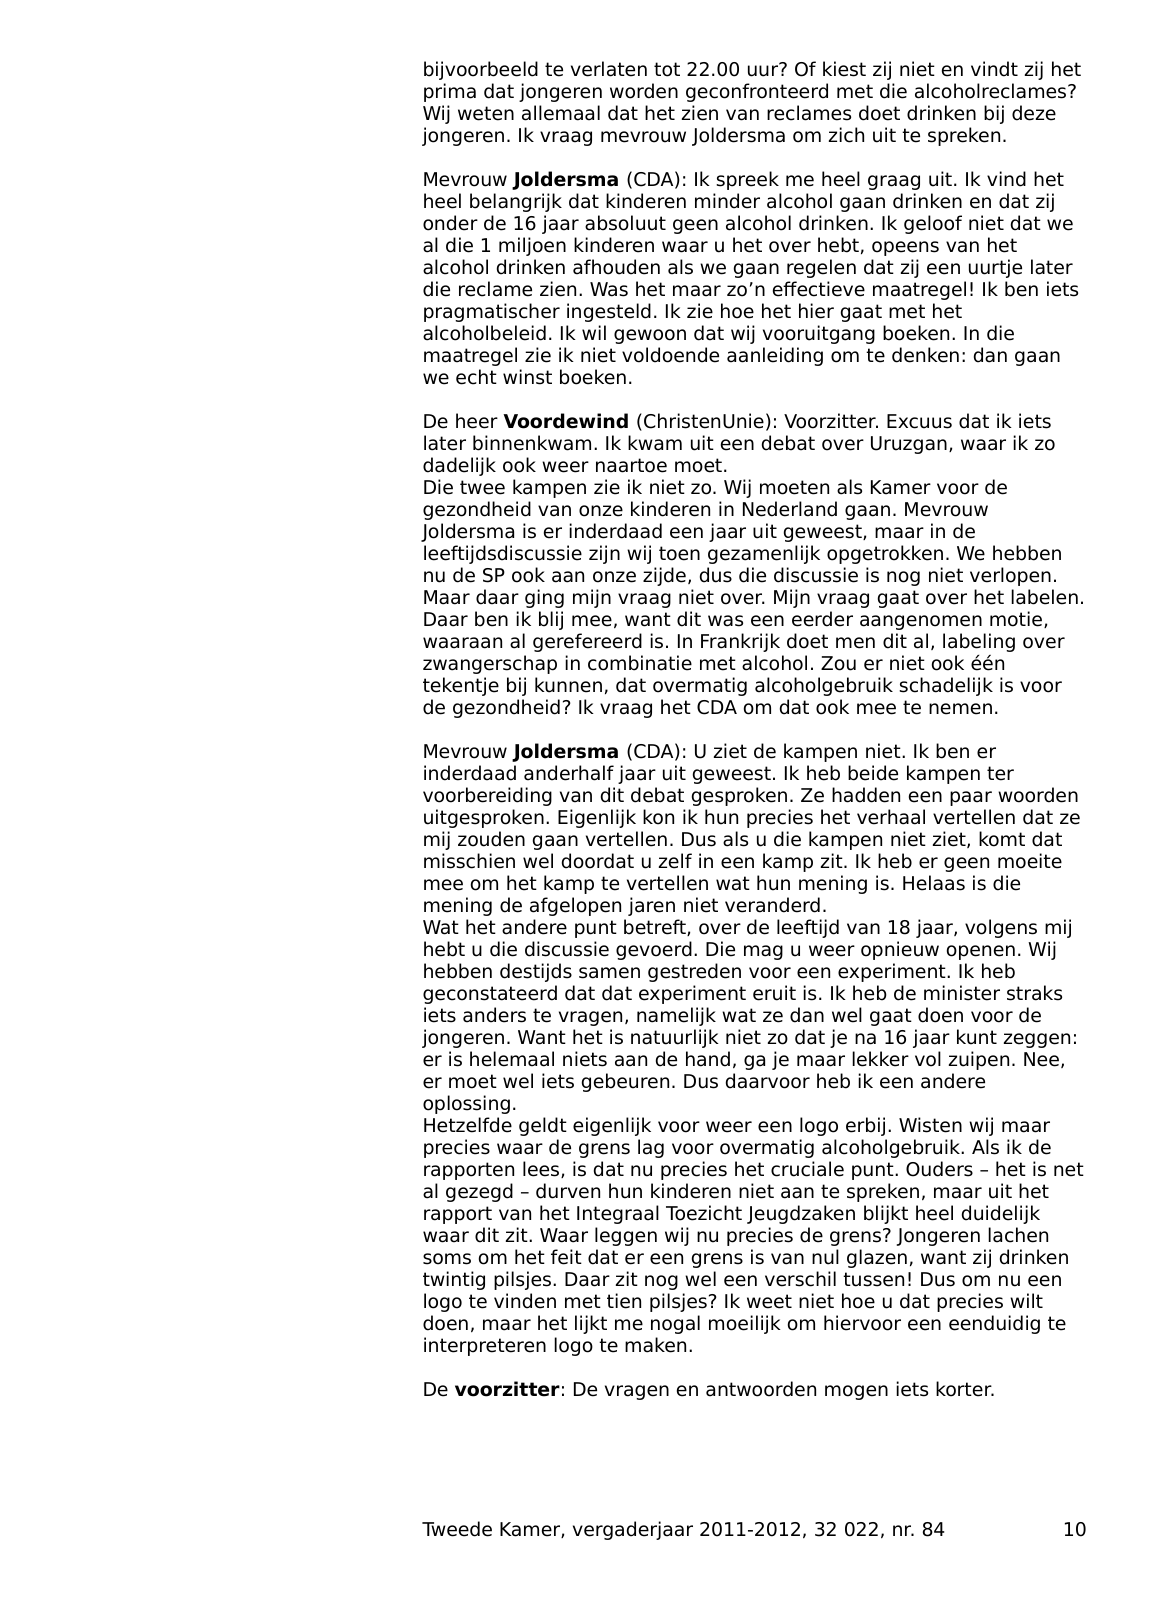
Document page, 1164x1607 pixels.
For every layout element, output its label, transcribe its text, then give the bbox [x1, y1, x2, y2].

text Die twee kampen zie ik niet zo. Wij moeten als Kamer voor de gezondheid van onze kinderen in Nederland gaan. Mevrouw Joldersma is er inderdaad een jaar uit geweest, maar in de leeftijdsdiscussie zijn wij toen gezamenlijk opgetrokken. We hebben nu de SP ook aan onze zijde, dus die discussie is nog niet verlopen. [422, 477, 1087, 587]
text De heer Voordewind (ChristenUnie): Voorzitter. Excuus dat ik iets later binnenkwam. Ik kwam uit een debat over Uruzgan, waar ik zo dadelijk ook weer naartoe moet. [422, 411, 1087, 477]
text bijvoorbeeld te verlaten tot 22.00 uur? Of kiest zij niet en vindt zij het prima dat jongeren worden geconfronteerd met die alcoholreclames? Wij weten allemaal dat het zien van reclames doet drinken bij deze jongeren. Ik vraag mevrouw Joldersma om zich uit te spreken. [422, 59, 1087, 147]
text Hetzelfde geldt eigenlijk voor weer een logo erbij. Wisten wij maar precies waar de grens lag voor overmatig alcoholgebruik. Als ik de rapporten lees, is dat nu precies het cruciale punt. Ouders – het is net al gezegd – durven hun kinderen niet aan te spreken, maar uit het rapport van het Integraal Toezicht Jeugdzaken blijkt heel duidelijk waar dit zit. Waar leggen wij nu precies de grens? Jongeren lachen soms om het feit dat er een grens is van nul glazen, want zij drinken twintig pilsjes. Daar zit nog wel een verschil tussen! Dus om nu een logo te vinden met tien pilsjes? Ik weet niet hoe u dat precies wilt doen, maar het lijkt me nogal moeilijk om hiervoor een eenduidig te interpreteren logo te maken. [422, 1115, 1087, 1356]
text Maar daar ging mijn vraag niet over. Mijn vraag gaat over het labelen. Daar ben ik blij mee, want dit was een eerder aangenomen motie, waaraan al gerefereerd is. In Frankrijk doet men dit al, labeling over zwangerschap in combinatie met alcohol. Zou er niet ook één tekentje bij kunnen, dat overmatig alcoholgebruik schadelijk is voor de gezondheid? Ik vraag het CDA om dat ook mee te nemen. [422, 587, 1087, 719]
text De voorzitter: De vragen en antwoorden mogen iets korter. [422, 1379, 1087, 1401]
text Mevrouw Joldersma (CDA): U ziet de kampen niet. Ik ben er inderdaad anderhalf jaar uit geweest. Ik heb beide kampen ter voorbereiding van dit debat gesproken. Ze hadden een paar woorden uitgesproken. Eigenlijk kon ik hun precies het verhaal vertellen dat ze mij zouden gaan vertellen. Dus als u die kampen niet ziet, komt dat misschien wel doordat u zelf in een kamp zit. Ik heb er geen moeite mee om het kamp te vertellen wat hun mening is. Helaas is die mening de afgelopen jaren niet veranderd. [422, 741, 1087, 917]
text Mevrouw Joldersma (CDA): Ik spreek me heel graag uit. Ik vind het heel belangrijk dat kinderen minder alcohol gaan drinken en dat zij onder de 16 jaar absoluut geen alcohol drinken. Ik geloof niet dat we al die 1 miljoen kinderen waar u het over hebt, opeens van het alcohol drinken afhouden als we gaan regelen dat zij een uurtje later die reclame zien. Was het maar zo’n effectieve maatregel! Ik ben iets pragmatischer ingesteld. Ik zie hoe het hier gaat met het alcoholbeleid. Ik wil gewoon dat wij vooruitgang boeken. In die maatregel zie ik niet voldoende aanleiding om te denken: dan gaan we echt winst boeken. [422, 169, 1087, 389]
text Wat het andere punt betreft, over de leeftijd van 18 jaar, volgens mij hebt u die discussie gevoerd. Die mag u weer opnieuw openen. Wij hebben destijds samen gestreden voor een experiment. Ik heb geconstateerd dat dat experiment eruit is. Ik heb de minister straks iets anders te vragen, namelijk wat ze dan wel gaat doen voor de jongeren. Want het is natuurlijk niet zo dat je na 16 jaar kunt zeggen: er is helemaal niets aan de hand, ga je maar lekker vol zuipen. Nee, er moet wel iets gebeuren. Dus daarvoor heb ik een andere oplossing. [422, 917, 1087, 1115]
